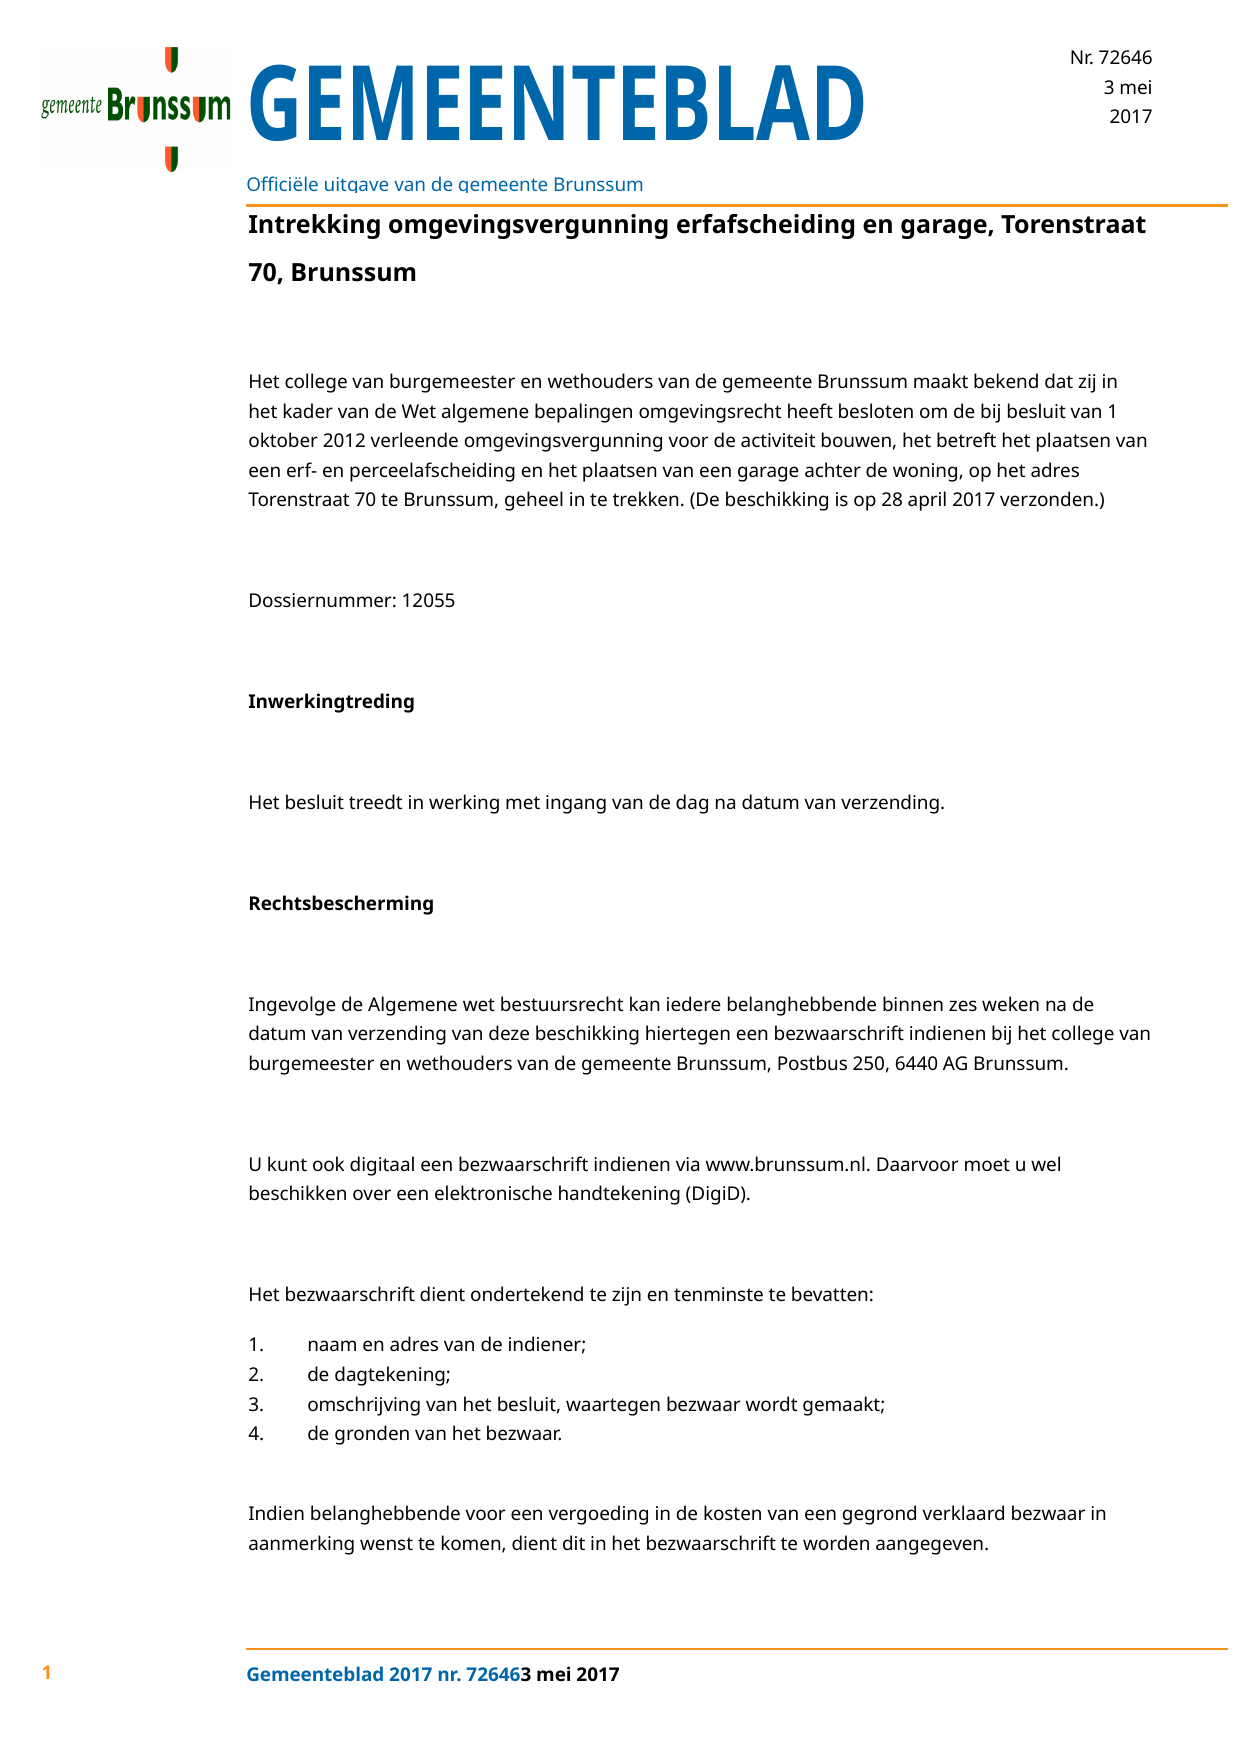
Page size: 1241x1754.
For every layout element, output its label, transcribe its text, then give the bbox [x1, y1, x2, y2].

list de dagtekening; [248, 1361, 1152, 1387]
text Intrekking omgevingsvergunning erfafscheiding en garage, Torenstraat 70, Brunssum [248, 207, 1152, 288]
text Het college van burgemeester en wethouders van de gemeente Brunssum maakt bekend dat zij in het kader van de Wet algemene bepalingen omgevingsrecht heeft besloten om de bij besluit van 1 oktober 2012 verleende omgevingsvergunning voor de activiteit bouwen, het betreft het plaatsen van een erf- en perceelafscheiding en het plaatsen van een garage achter de woning, op het adres Torenstraat 70 te Brunssum, geheel in te trekken. (De beschikking is op 28 april 2017 verzonden.) [248, 368, 1152, 512]
text Inwerkingtreding [248, 688, 1152, 714]
list omschrijving van het besluit, waartegen bezwaar wordt gemaakt; [248, 1391, 1152, 1417]
text Dossiernummer: 12055 [248, 587, 1152, 613]
picture [41, 47, 231, 172]
text Ingevolge de Algemene wet bestuursrecht kan iedere belanghebbende binnen zes weken na de datum van verzending van deze beschikking hiertegen een bezwaarschrift indienen bij het college van burgemeester en wethouders van de gemeente Brunssum, Postbus 250, 6440 AG Brunssum. [248, 991, 1152, 1076]
text Het bezwaarschrift dient ondertekend te zijn en tenminste te bevatten: [248, 1281, 1152, 1307]
text U kunt ook digitaal een bezwaarschrift indienen via www.brunssum.nl. Daarvoor moet u wel beschikken over een elektronische handtekening (DigiD). [248, 1151, 1152, 1206]
list de gronden van het bezwaar. [248, 1420, 1152, 1446]
text Indien belanghebbende voor een vergoeding in de kosten van een gegrond verklaard bezwaar in aanmerking wenst te komen, dient dit in het bezwaarschrift te worden aangegeven. [248, 1500, 1152, 1556]
list naam en adres van de indiener; [248, 1332, 1152, 1357]
text Rechtsbescherming [248, 890, 1152, 916]
text Het besluit treedt in werking met ingang van de dag na datum van verzending. [248, 789, 1152, 815]
